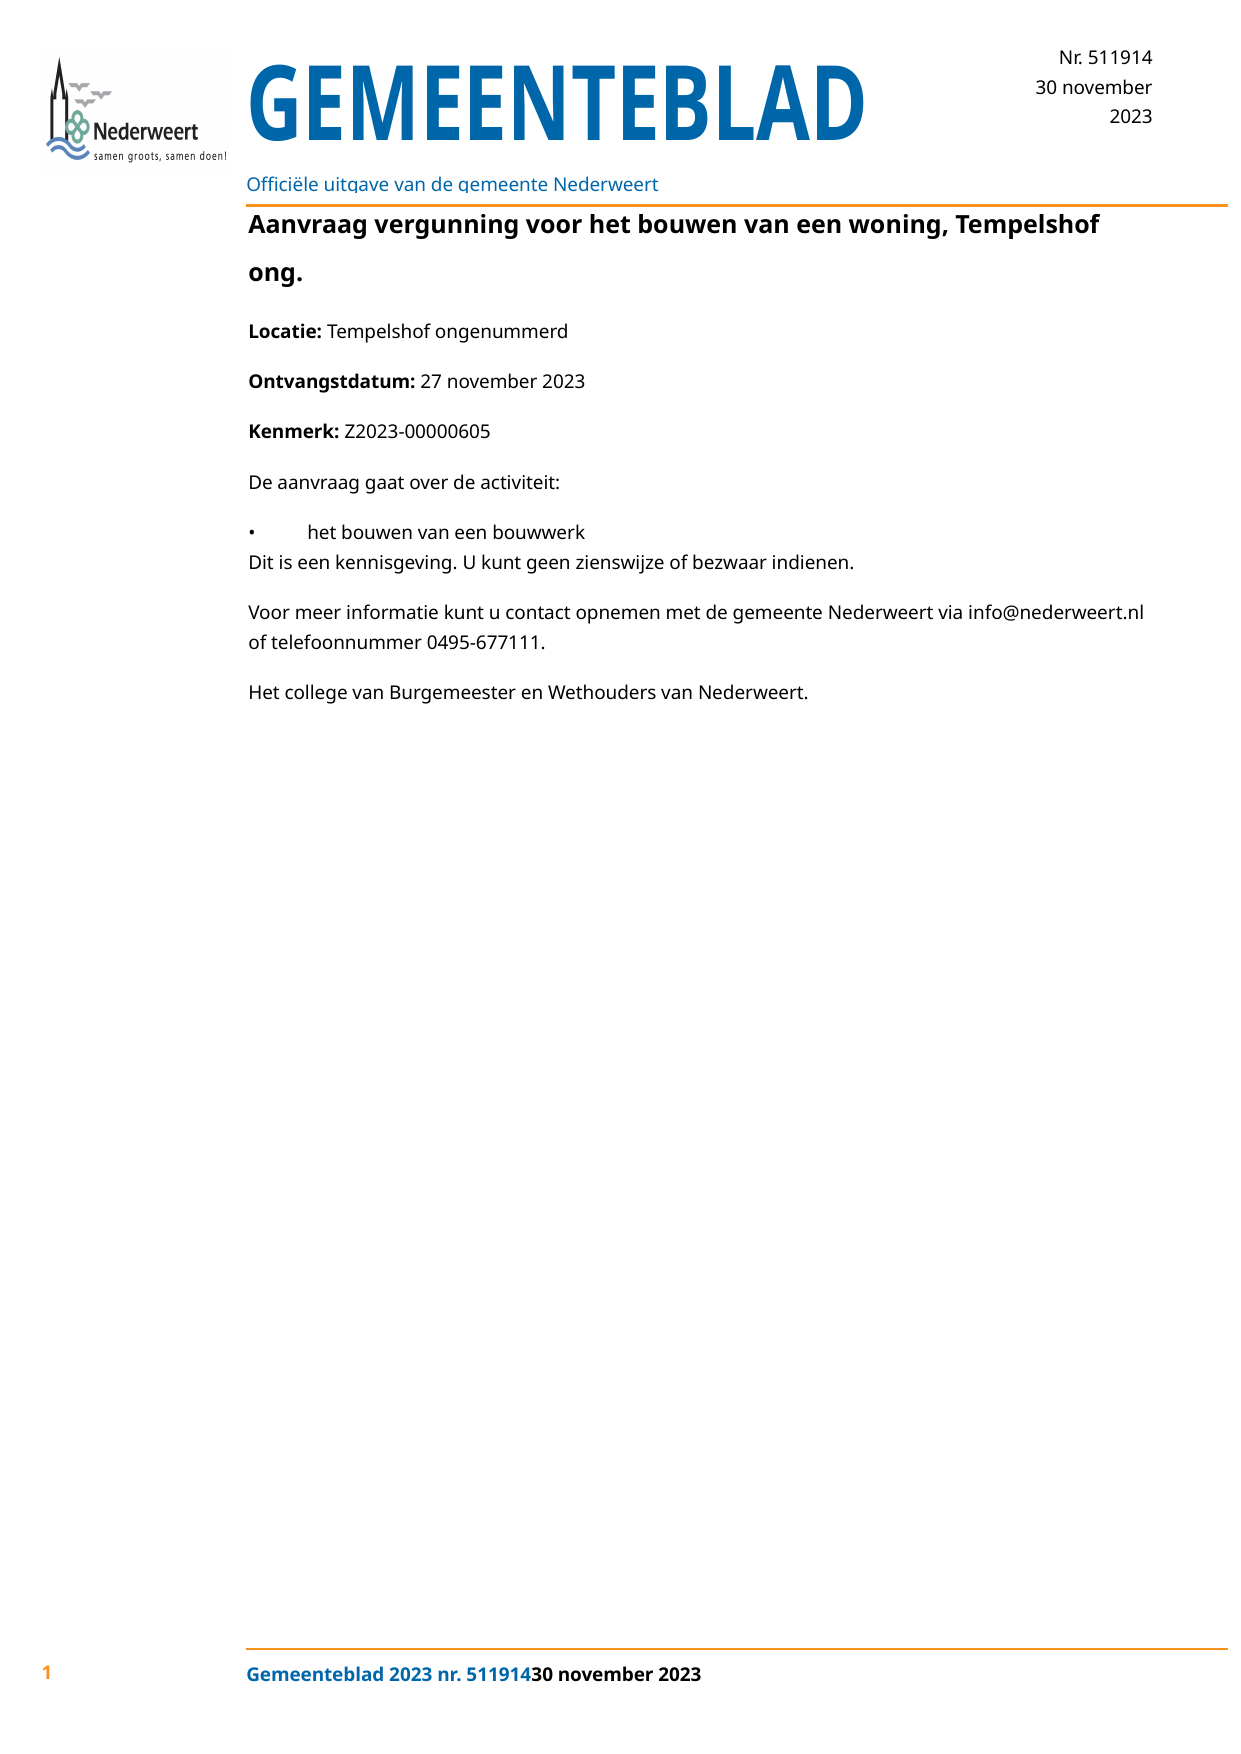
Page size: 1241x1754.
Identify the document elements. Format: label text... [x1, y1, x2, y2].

text Locatie: Tempelshof ongenummerd [248, 318, 1152, 344]
list het bouwen van een bouwwerk [248, 519, 1152, 545]
text Voor meer informatie kunt u contact opnemen met de gemeente Nederweert via info@nederweert.nl of telefoonnummer 0495-677111. [248, 599, 1152, 655]
text Kenmerk: Z2023-00000605 [248, 419, 1152, 444]
text Ontvangstdatum: 27 november 2023 [248, 368, 1152, 394]
text De aanvraag gaat over de activiteit: [248, 469, 1152, 495]
text Dit is een kennisgeving. U kunt geen zienswijze of bezwaar indienen. [248, 549, 1152, 575]
text Het college van Burgemeester en Wethouders van Nederweert. [248, 679, 1152, 705]
picture [41, 47, 231, 172]
text Aanvraag vergunning voor het bouwen van een woning, Tempelshof ong. [248, 207, 1152, 288]
